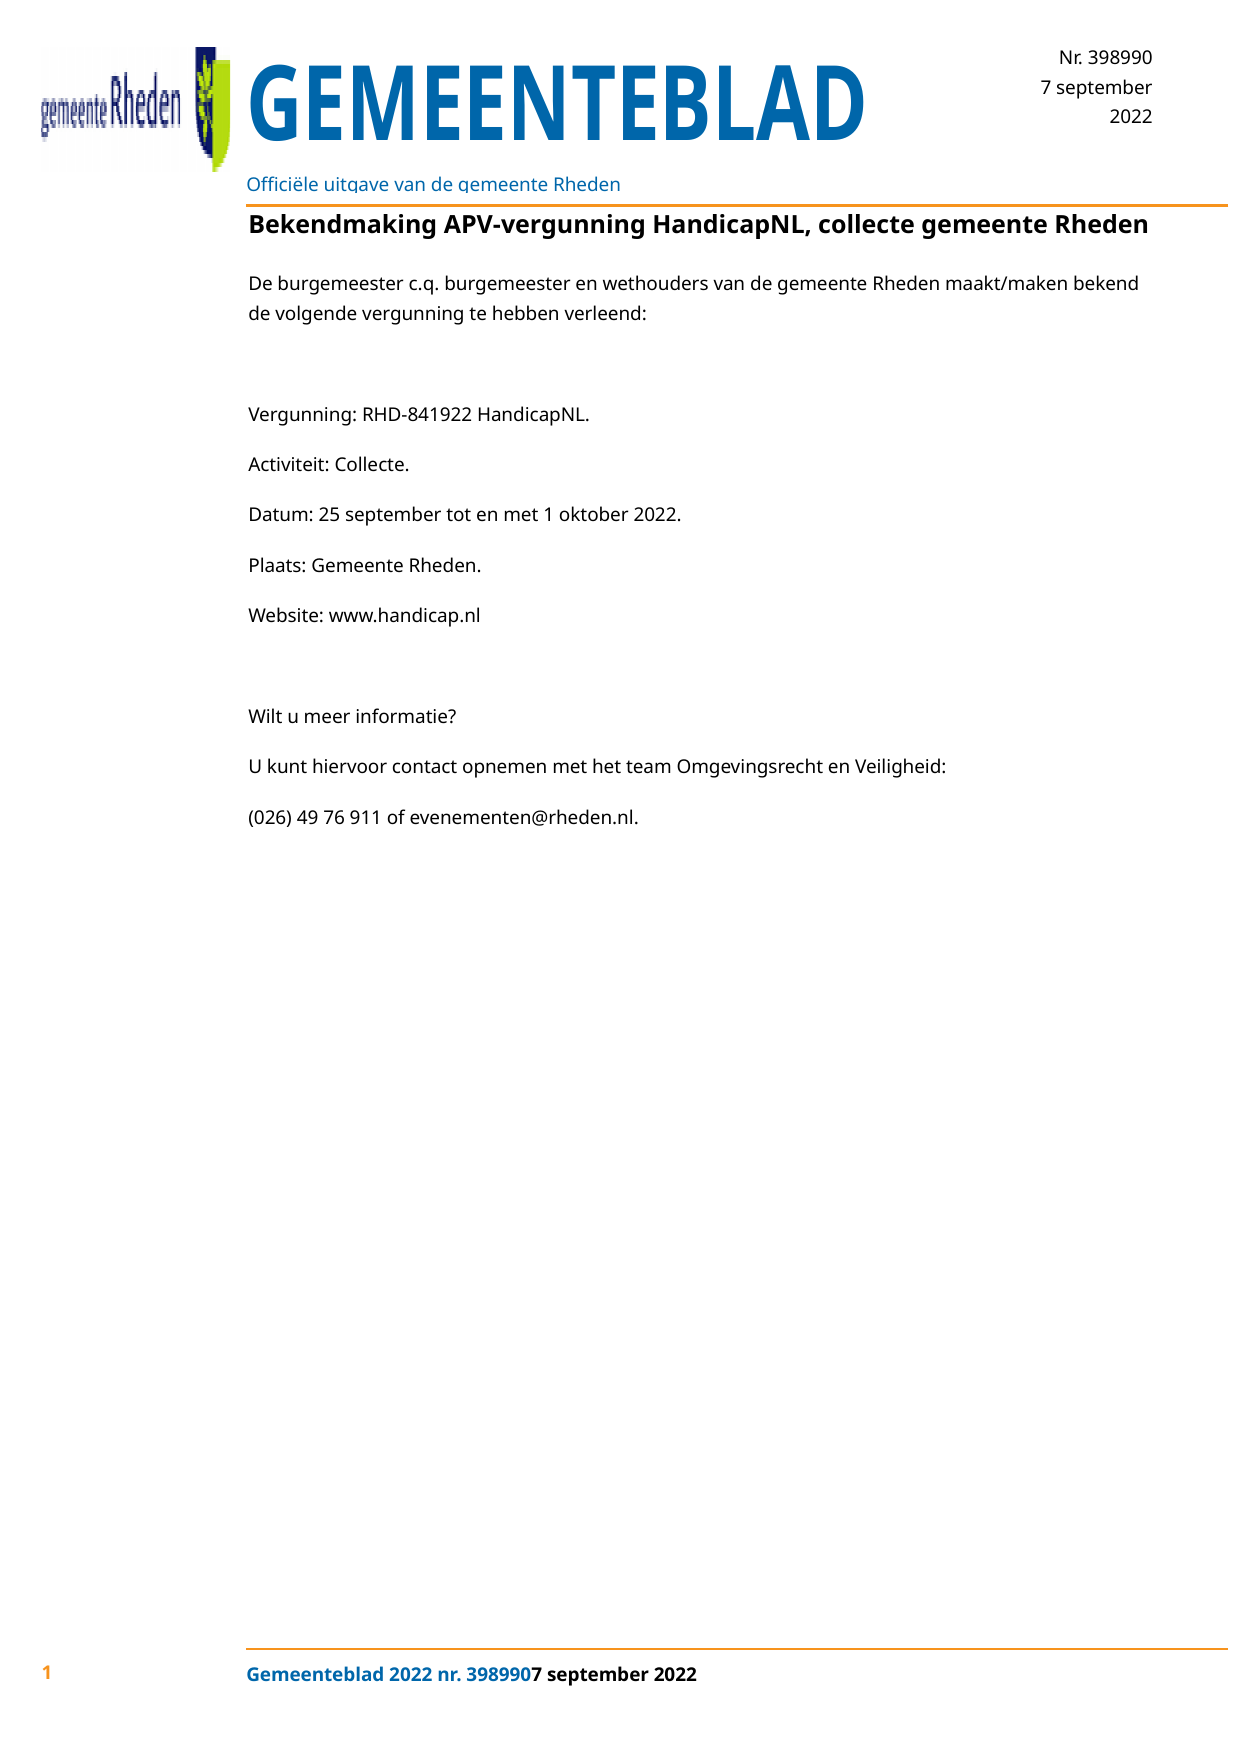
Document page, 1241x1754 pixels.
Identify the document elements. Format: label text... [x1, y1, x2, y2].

picture [41, 47, 231, 172]
text Bekendmaking APV-vergunning HandicapNL, collecte gemeente Rheden [248, 207, 1152, 241]
text Vergunning: RHD-841922 HandicapNL. [248, 401, 1152, 426]
text Datum: 25 september tot en met 1 oktober 2022. [248, 502, 1152, 527]
text Wilt u meer informatie? [248, 703, 1152, 729]
text (026) 49 76 911 of evenementen@rheden.nl. [248, 804, 1152, 830]
text De burgemeester c.q. burgemeester en wethouders van de gemeente Rheden maakt/maken bekend de volgende vergunning te hebben verleend: [248, 270, 1152, 326]
text Activiteit: Collecte. [248, 451, 1152, 477]
text U kunt hiervoor contact opnemen met het team Omgevingsrecht en Veiligheid: [248, 754, 1152, 779]
text Plaats: Gemeente Rheden. [248, 552, 1152, 578]
text Website: www.handicap.nl [248, 602, 1152, 628]
